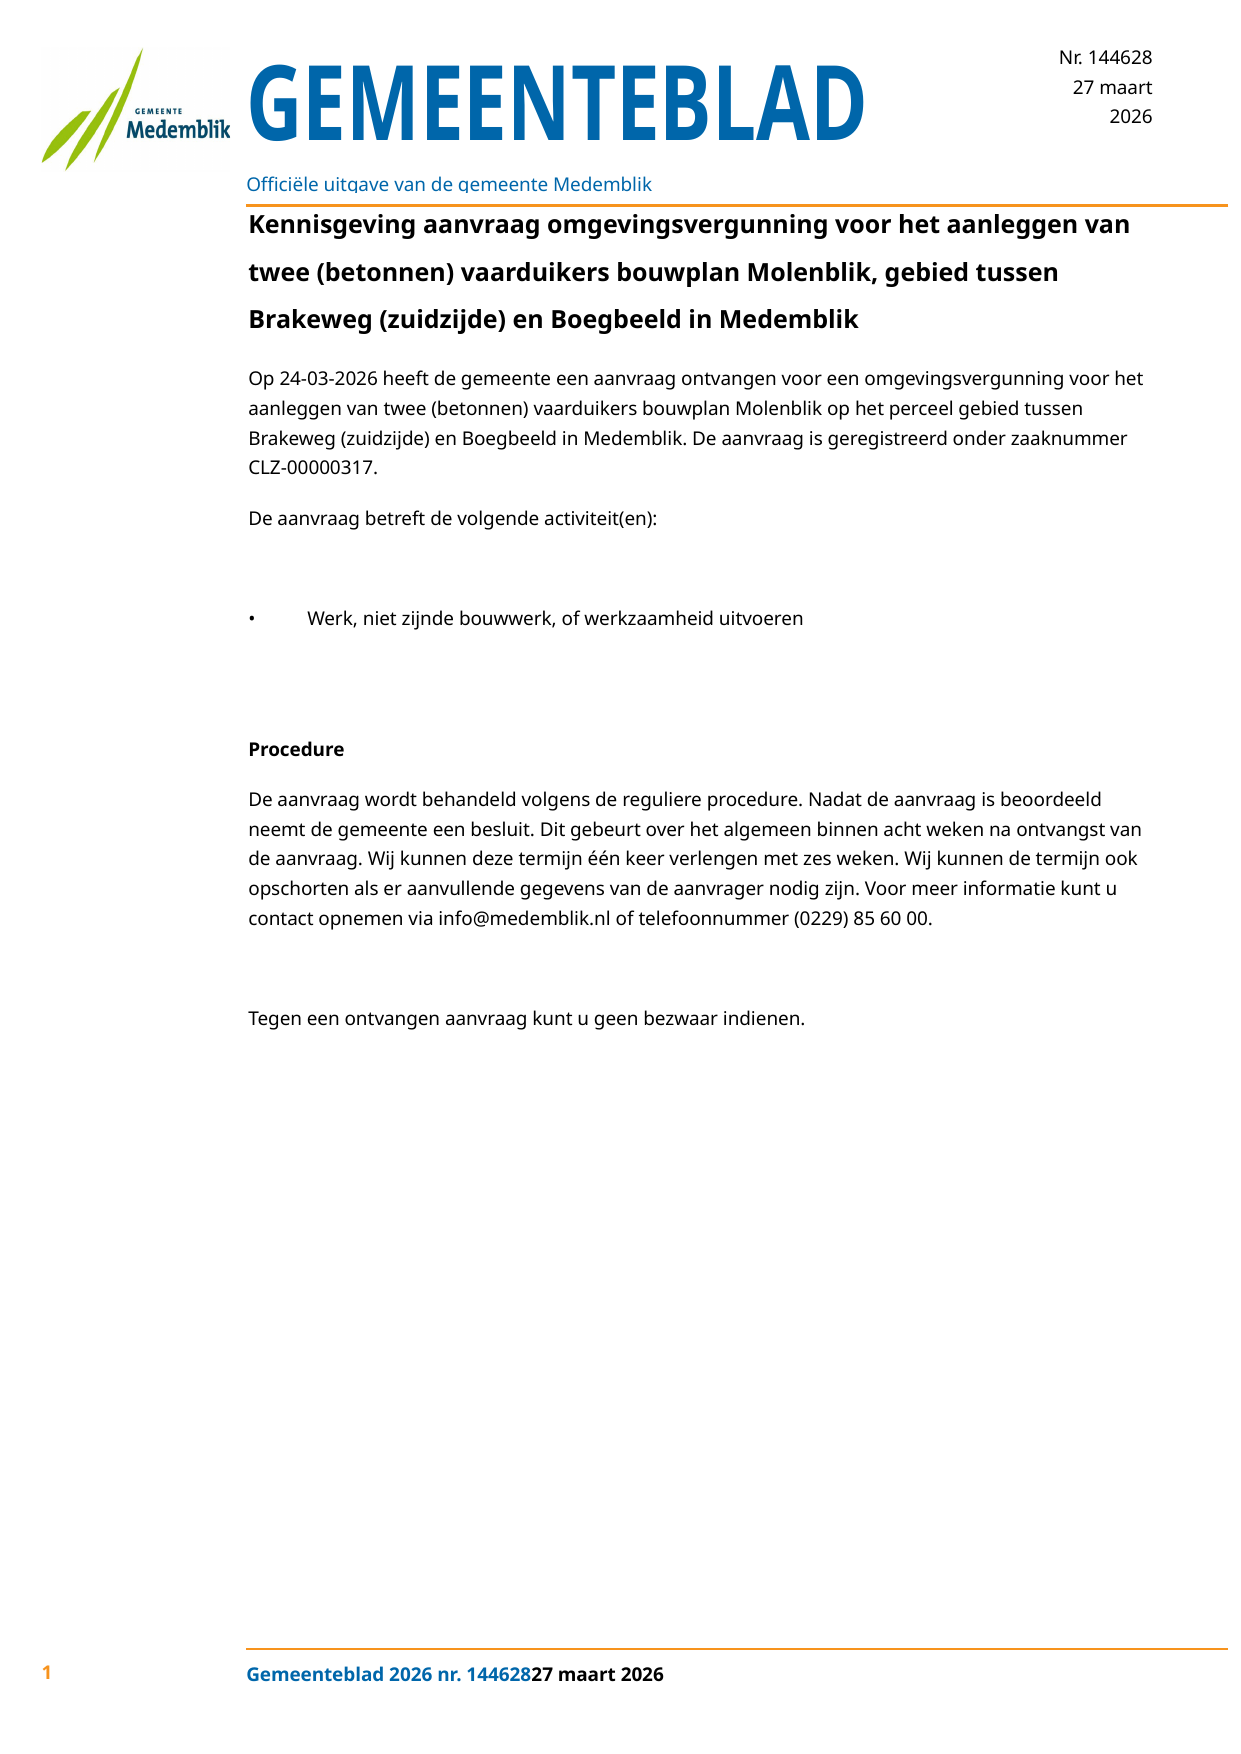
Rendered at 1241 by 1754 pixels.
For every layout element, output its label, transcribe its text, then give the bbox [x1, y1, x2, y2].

text Op 24-03-2026 heeft de gemeente een aanvraag ontvangen voor een omgevingsvergunning voor het aanleggen van twee (betonnen) vaarduikers bouwplan Molenblik op het perceel gebied tussen Brakeweg (zuidzijde) en Boegbeeld in Medemblik. De aanvraag is geregistreerd onder zaaknummer CLZ-00000317. [248, 366, 1152, 480]
text Tegen een ontvangen aanvraag kunt u geen bezwaar indienen. [248, 1006, 1152, 1031]
text Procedure [248, 736, 1152, 762]
text De aanvraag wordt behandeld volgens de reguliere procedure. Nadat de aanvraag is beoordeeld neemt de gemeente een besluit. Dit gebeurt over het algemeen binnen acht weken na ontvangst van de aanvraag. Wij kunnen deze termijn één keer verlengen met zes weken. Wij kunnen de termijn ook opschorten als er aanvullende gegevens van de aanvrager nodig zijn. Voor meer informatie kunt u contact opnemen via info@medemblik.nl of telefoonnummer (0229) 85 60 00. [248, 786, 1152, 930]
text Kennisgeving aanvraag omgevingsvergunning voor het aanleggen van twee (betonnen) vaarduikers bouwplan Molenblik, gebied tussen Brakeweg (zuidzijde) en Boegbeeld in Medemblik [248, 207, 1152, 336]
list Werk, niet zijnde bouwwerk, of werkzaamheid uitvoeren [248, 606, 1152, 631]
picture [41, 47, 231, 172]
text De aanvraag betreft de volgende activiteit(en): [248, 505, 1152, 530]
